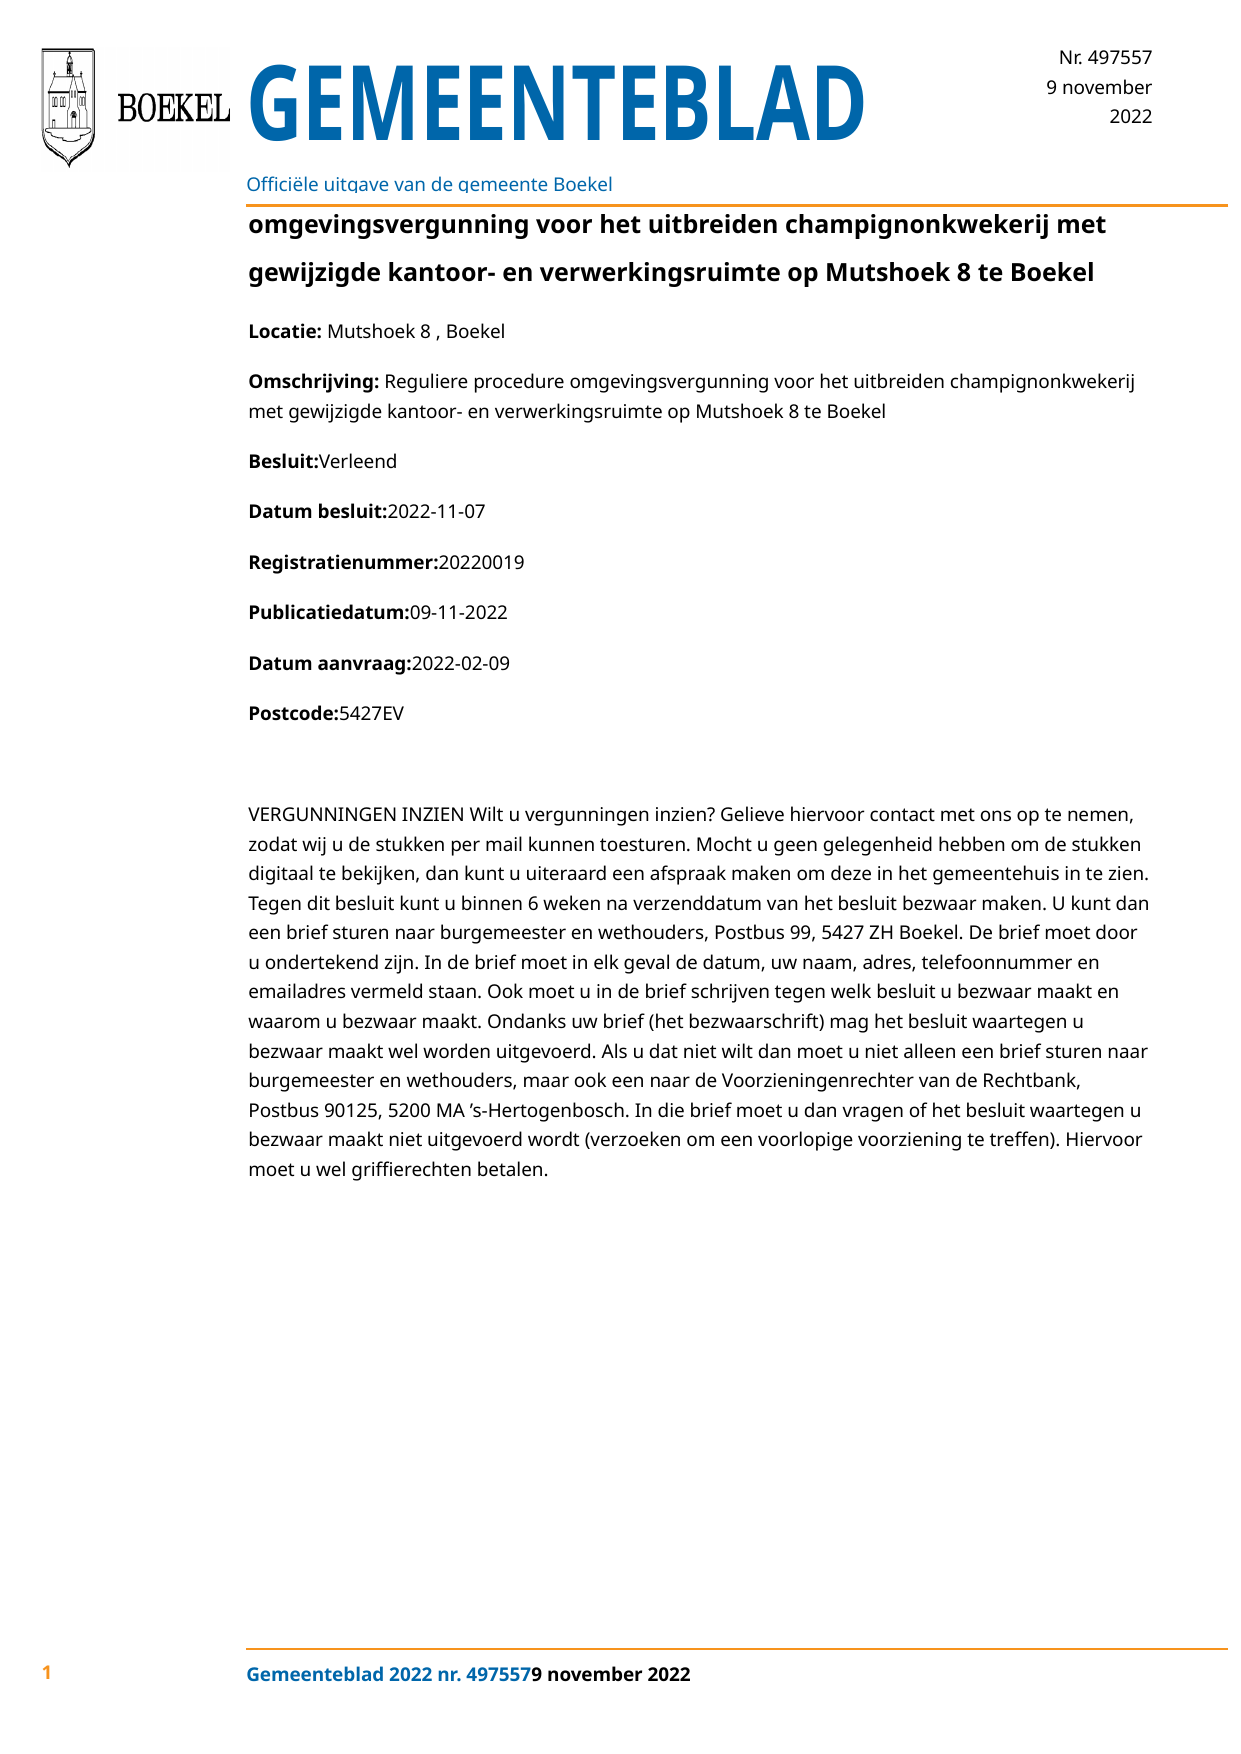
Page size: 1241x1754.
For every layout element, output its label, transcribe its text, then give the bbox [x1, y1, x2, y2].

text Omschrijving: Reguliere procedure omgevingsvergunning voor het uitbreiden champignonkwekerij met gewijzigde kantoor- en verwerkingsruimte op Mutshoek 8 te Boekel [248, 368, 1152, 424]
text Postcode:5427EV [248, 700, 1152, 726]
text Locatie: Mutshoek 8 , Boekel [248, 318, 1152, 344]
text omgevingsvergunning voor het uitbreiden champignonkwekerij met gewijzigde kantoor- en verwerkingsruimte op Mutshoek 8 te Boekel [248, 207, 1152, 288]
text Registratienummer:20220019 [248, 549, 1152, 575]
picture [41, 47, 231, 172]
text Datum besluit:2022-11-07 [248, 499, 1152, 524]
text Publicatiedatum:09-11-2022 [248, 599, 1152, 625]
text Besluit:Verleend [248, 448, 1152, 474]
text Datum aanvraag:2022-02-09 [248, 650, 1152, 676]
text VERGUNNINGEN INZIEN Wilt u vergunningen inzien? Gelieve hiervoor contact met ons op te nemen, zodat wij u de stukken per mail kunnen toesturen. Mocht u geen gelegenheid hebben om de stukken digitaal te bekijken, dan kunt u uiteraard een afspraak maken om deze in het gemeentehuis in te zien. Tegen dit besluit kunt u binnen 6 weken na verzenddatum van het besluit bezwaar maken. U kunt dan een brief sturen naar burgemeester en wethouders, Postbus 99, 5427 ZH Boekel. De brief moet door u ondertekend zijn. In de brief moet in elk geval de datum, uw naam, adres, telefoonnummer en emailadres vermeld staan. Ook moet u in de brief schrijven tegen welk besluit u bezwaar maakt en waarom u bezwaar maakt. Ondanks uw brief (het bezwaarschrift) mag het besluit waartegen u bezwaar maakt wel worden uitgevoerd. Als u dat niet wilt dan moet u niet alleen een brief sturen naar burgemeester en wethouders, maar ook een naar de Voorzieningenrechter van de Rechtbank, Postbus 90125, 5200 MA ’s-Hertogenbosch. In die brief moet u dan vragen of het besluit waartegen u bezwaar maakt niet uitgevoerd wordt (verzoeken om een voorlopige voorziening te treffen). Hiervoor moet u wel griffierechten betalen. [248, 801, 1152, 1182]
